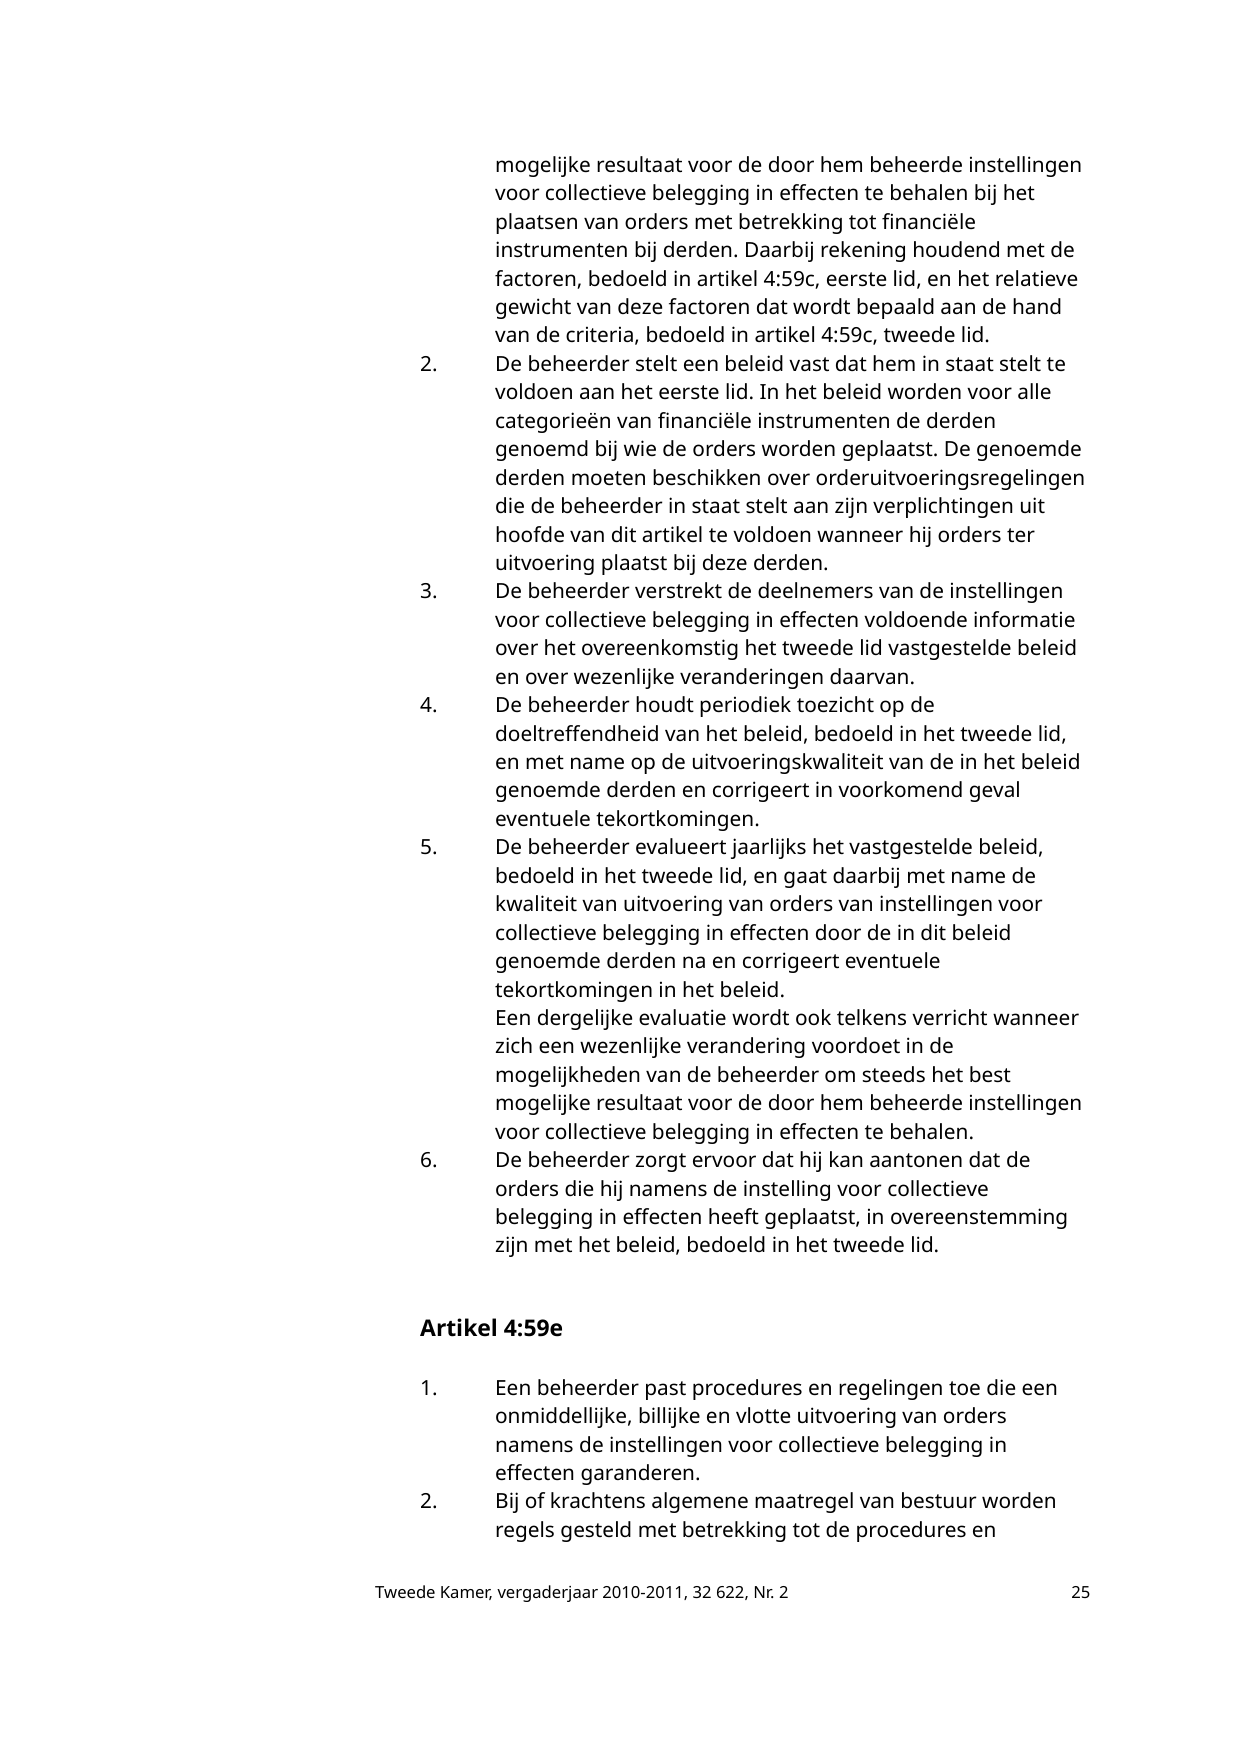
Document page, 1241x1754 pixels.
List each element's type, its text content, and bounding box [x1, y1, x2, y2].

subtitle Artikel 4:59e [420, 1312, 1090, 1343]
list De beheerder houdt periodiek toezicht op de doeltreffendheid van het beleid, bedoeld in het tweede lid, en met name op de uitvoeringskwaliteit van de in het beleid genoemde derden en corrigeert in voorkomend geval eventuele tekortkomingen. [420, 690, 1090, 832]
list mogelijke resultaat voor de door hem beheerde instellingen voor collectieve belegging in effecten te behalen bij het plaatsen van orders met betrekking tot financiële instrumenten bij derden. Daarbij rekening houdend met de factoren, bedoeld in artikel 4:59c, eerste lid, en het relatieve gewicht van deze factoren dat wordt bepaald aan de hand van de criteria, bedoeld in artikel 4:59c, tweede lid. [420, 150, 1090, 349]
list De beheerder stelt een beleid vast dat hem in staat stelt te voldoen aan het eerste lid. In het beleid worden voor alle categorieën van financiële instrumenten de derden genoemd bij wie de orders worden geplaatst. De genoemde derden moeten beschikken over orderuitvoeringsregelingen die de beheerder in staat stelt aan zijn verplichtingen uit hoofde van dit artikel te voldoen wanneer hij orders ter uitvoering plaatst bij deze derden. [420, 349, 1090, 577]
list De beheerder verstrekt de deelnemers van de instellingen voor collectieve belegging in effecten voldoende informatie over het overeenkomstig het tweede lid vastgestelde beleid en over wezenlijke veranderingen daarvan. [420, 577, 1090, 690]
list Een dergelijke evaluatie wordt ook telkens verricht wanneer zich een wezenlijke verandering voordoet in de mogelijkheden van de beheerder om steeds het best mogelijke resultaat voor de door hem beheerde instellingen voor collectieve belegging in effecten te behalen. [420, 1003, 1090, 1145]
list De beheerder zorgt ervoor dat hij kan aantonen dat de orders die hij namens de instelling voor collectieve belegging in effecten heeft geplaatst, in overeenstemming zijn met het beleid, bedoeld in het tweede lid. [420, 1145, 1090, 1259]
list Een beheerder past procedures en regelingen toe die een onmiddellijke, billijke en vlotte uitvoering van orders namens de instellingen voor collectieve belegging in effecten garanderen. [420, 1373, 1090, 1487]
list Bij of krachtens algemene maatregel van bestuur worden regels gesteld met betrekking tot de procedures en [420, 1487, 1090, 1543]
list De beheerder evalueert jaarlijks het vastgestelde beleid, bedoeld in het tweede lid, en gaat daarbij met name de kwaliteit van uitvoering van orders van instellingen voor collectieve belegging in effecten door de in dit beleid genoemde derden na en corrigeert eventuele tekortkomingen in het beleid. [420, 832, 1090, 1003]
